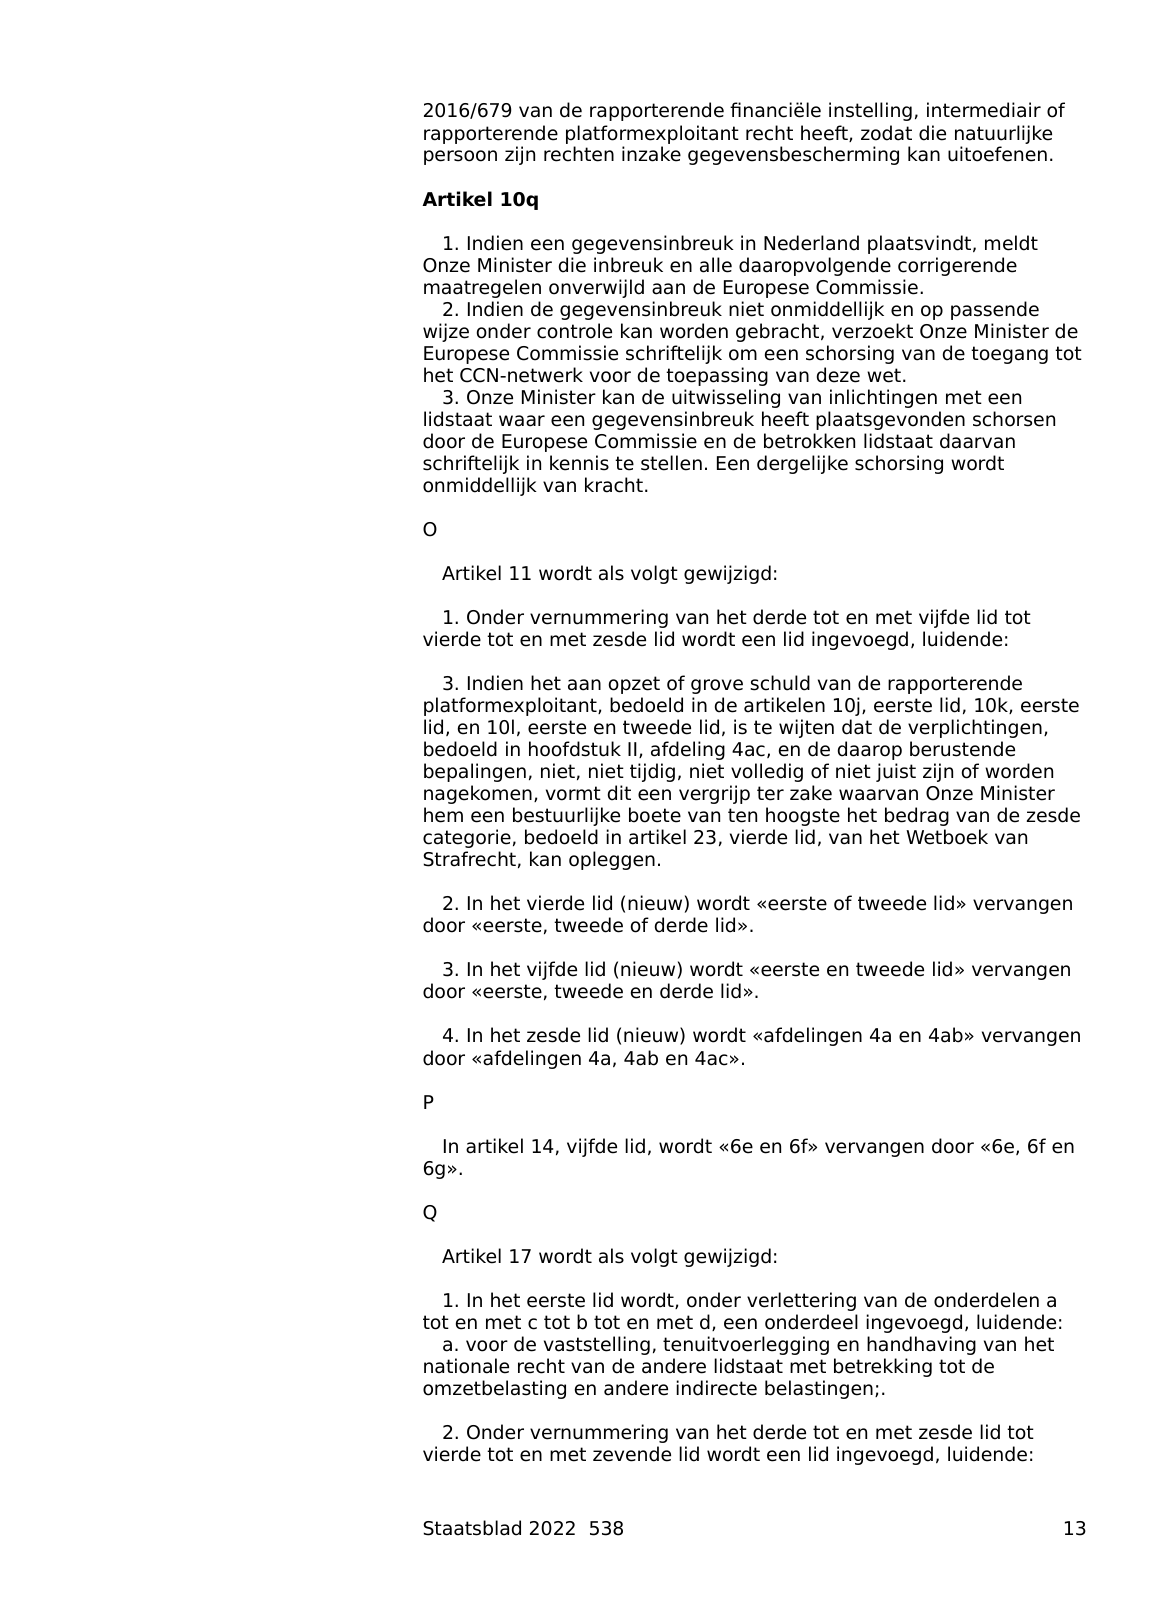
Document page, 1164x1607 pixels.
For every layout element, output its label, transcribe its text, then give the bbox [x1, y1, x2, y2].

text 2. In het vierde lid (nieuw) wordt «eerste of tweede lid» vervangen door «eerste, tweede of derde lid». [422, 893, 1087, 937]
text O [422, 519, 1087, 541]
text 2. Indien de gegevensinbreuk niet onmiddellijk en op passende wijze onder controle kan worden gebracht, verzoekt Onze Minister de Europese Commissie schriftelijk om een schorsing van de toegang tot het CCN-netwerk voor de toepassing van deze wet. [422, 299, 1087, 387]
text In artikel 14, vijfde lid, wordt «6e en 6f» vervangen door «6e, 6f en 6g». [422, 1136, 1087, 1180]
text 1. Indien een gegevensinbreuk in Nederland plaatsvindt, meldt Onze Minister die inbreuk en alle daaropvolgende corrigerende maatregelen onverwijld aan de Europese Commissie. [422, 233, 1087, 299]
text 2016/679 van de rapporterende financiële instelling, intermediair of rapporterende platformexploitant recht heeft, zodat die natuurlijke persoon zijn rechten inzake gegevensbescherming kan uitoefenen. [422, 100, 1087, 166]
text a. voor de vaststelling, tenuitvoerlegging en handhaving van het nationale recht van de andere lidstaat met betrekking tot de omzetbelasting en andere indirecte belastingen;. [422, 1334, 1087, 1400]
text Artikel 17 wordt als volgt gewijzigd: [422, 1246, 1087, 1268]
text 1. Onder vernummering van het derde tot en met vijfde lid tot vierde tot en met zesde lid wordt een lid ingevoegd, luidende: [422, 607, 1087, 651]
text Artikel 11 wordt als volgt gewijzigd: [422, 563, 1087, 585]
text 2. Onder vernummering van het derde tot en met zesde lid tot vierde tot en met zevende lid wordt een lid ingevoegd, luidende: [422, 1422, 1087, 1466]
subtitle Artikel 10q [422, 188, 1087, 211]
text 3. In het vijfde lid (nieuw) wordt «eerste en tweede lid» vervangen door «eerste, tweede en derde lid». [422, 959, 1087, 1003]
text Q [422, 1202, 1087, 1224]
text 4. In het zesde lid (nieuw) wordt «afdelingen 4a en 4ab» vervangen door «afdelingen 4a, 4ab en 4ac». [422, 1025, 1087, 1069]
text P [422, 1092, 1087, 1113]
text 3. Onze Minister kan de uitwisseling van inlichtingen met een lidstaat waar een gegevensinbreuk heeft plaatsgevonden schorsen door de Europese Commissie en de betrokken lidstaat daarvan schriftelijk in kennis te stellen. Een dergelijke schorsing wordt onmiddellijk van kracht. [422, 387, 1087, 496]
text 1. In het eerste lid wordt, onder verlettering van de onderdelen a tot en met c tot b tot en met d, een onderdeel ingevoegd, luidende: [422, 1290, 1087, 1334]
text 3. Indien het aan opzet of grove schuld van de rapporterende platformexploitant, bedoeld in de artikelen 10j, eerste lid, 10k, eerste lid, en 10l, eerste en tweede lid, is te wijten dat de verplichtingen, bedoeld in hoofdstuk II, afdeling 4ac, en de daarop berustende bepalingen, niet, niet tijdig, niet volledig of niet juist zijn of worden nagekomen, vormt dit een vergrijp ter zake waarvan Onze Minister hem een bestuurlijke boete van ten hoogste het bedrag van de zesde categorie, bedoeld in artikel 23, vierde lid, van het Wetboek van Strafrecht, kan opleggen. [422, 673, 1087, 871]
